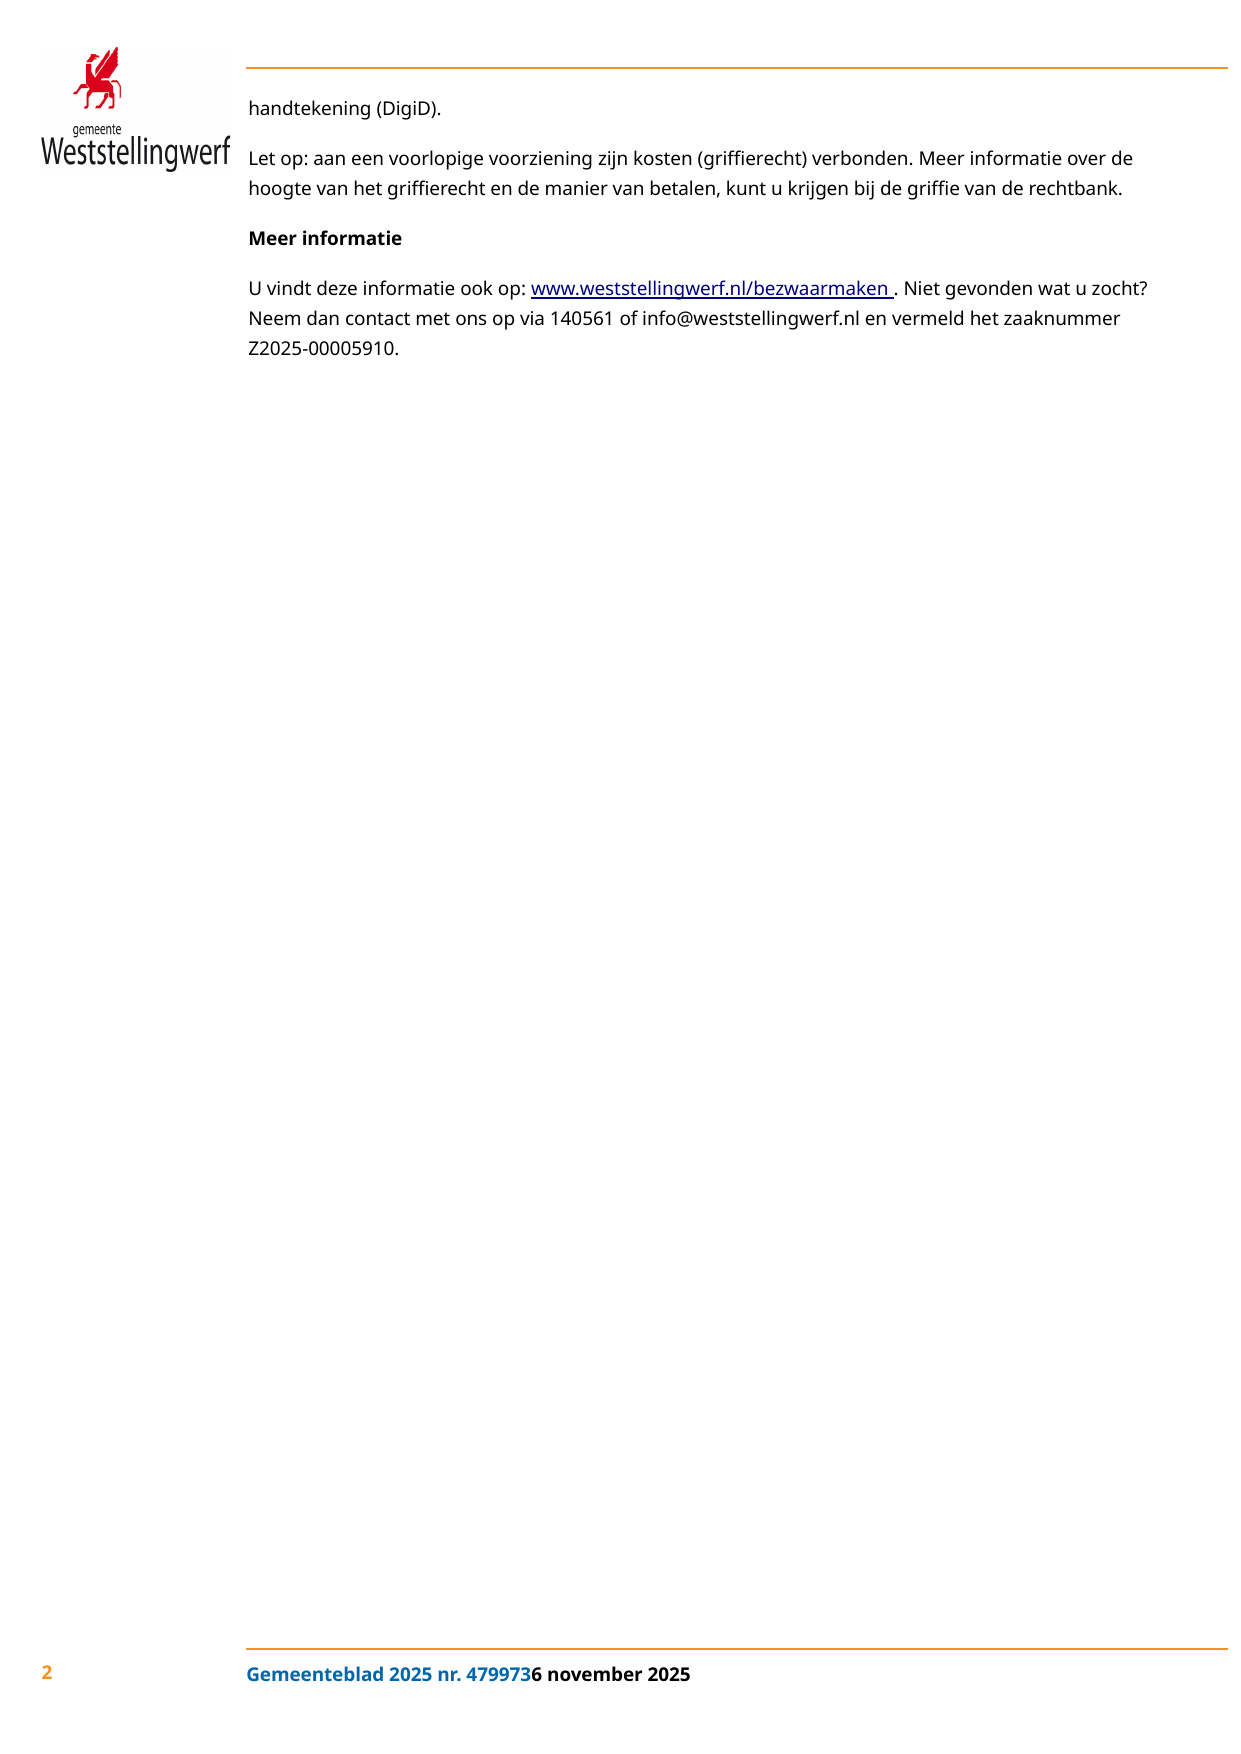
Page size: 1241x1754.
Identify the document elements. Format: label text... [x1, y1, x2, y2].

text Meer informatie [248, 225, 1152, 251]
text Let op: aan een voorlopige voorziening zijn kosten (griffierecht) verbonden. Meer informatie over de hoogte van het griffierecht en de manier van betalen, kunt u krijgen bij de griffie van de rechtbank. [248, 145, 1152, 201]
text handtekening (DigiD). [248, 95, 1152, 121]
picture [41, 47, 231, 172]
text U vindt deze informatie ook op: www.weststellingwerf.nl/bezwaarmaken . Niet gevonden wat u zocht? Neem dan contact met ons op via 140561 of info@weststellingwerf.nl en vermeld het zaaknummer Z2025-00005910. [248, 276, 1152, 361]
